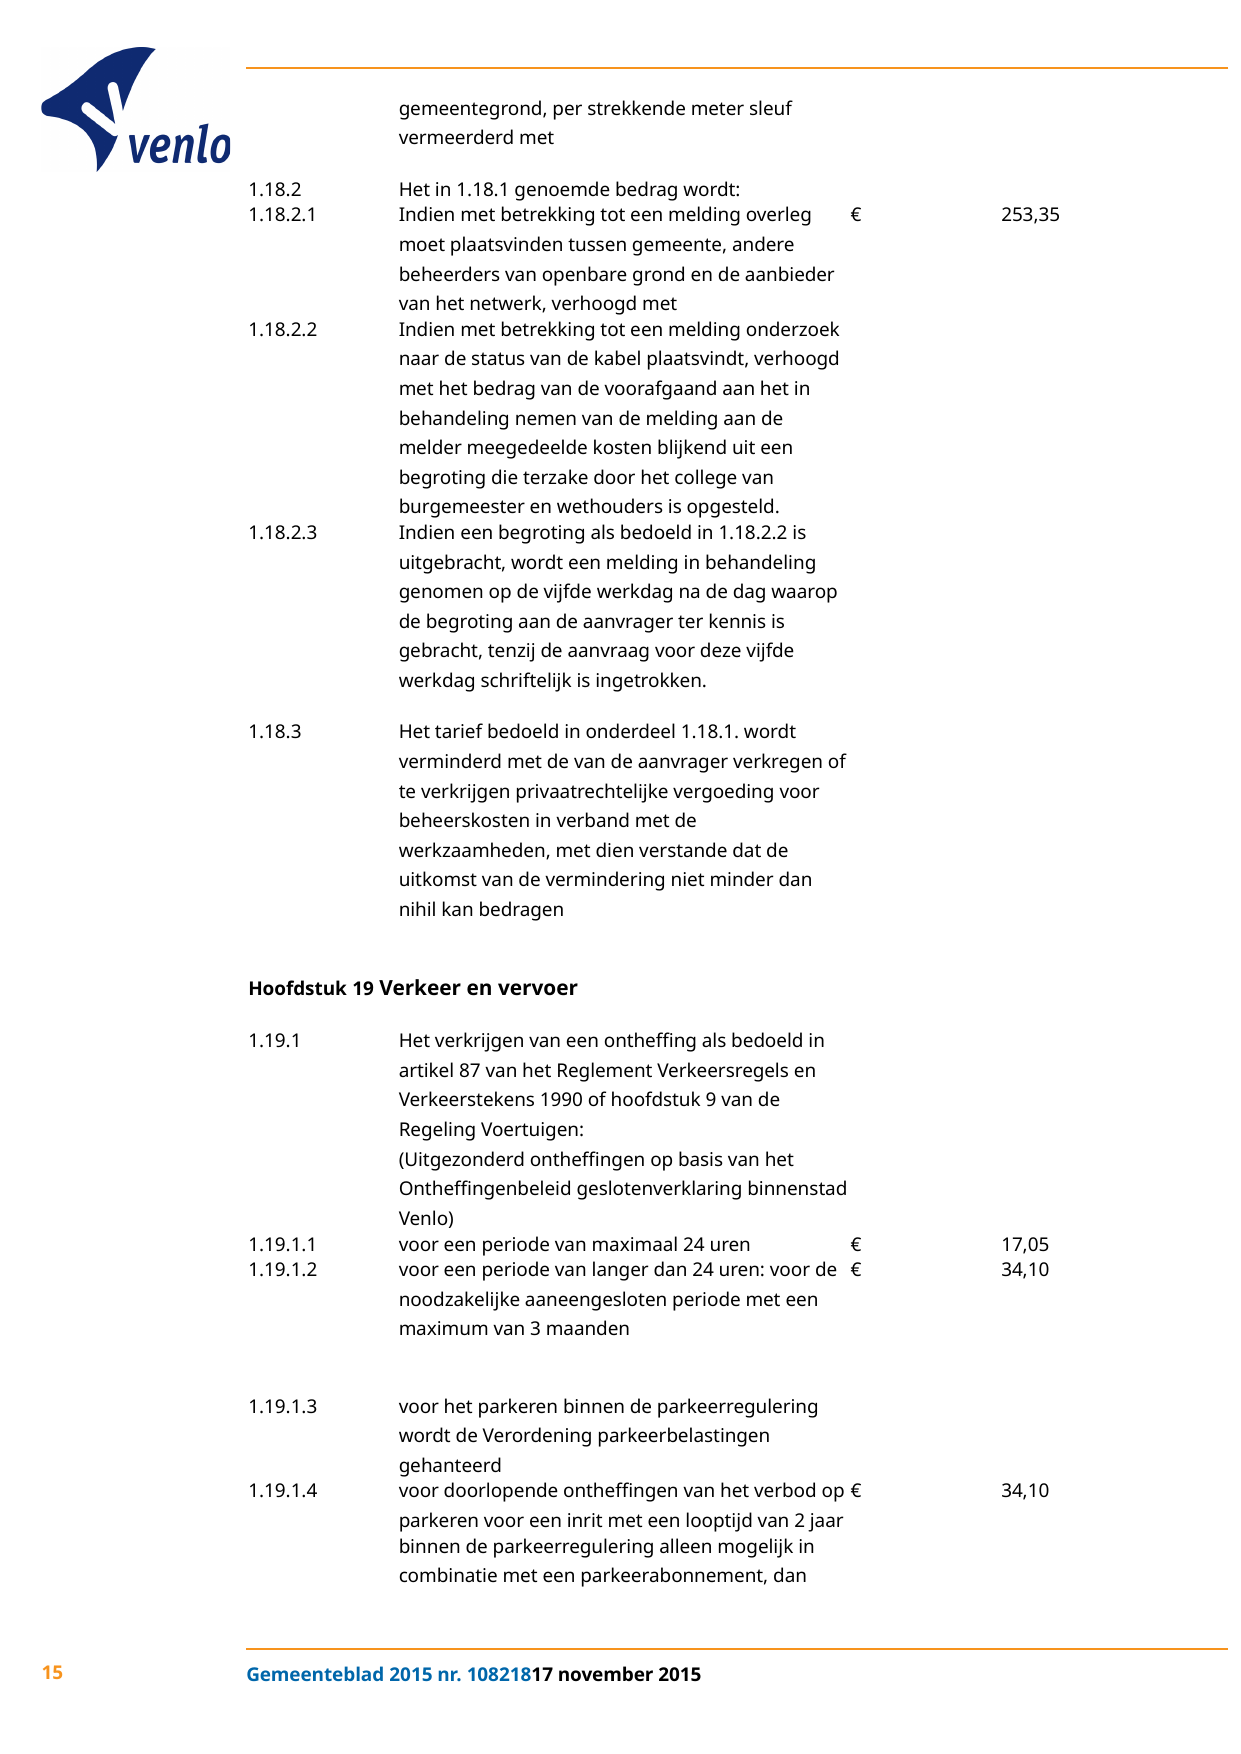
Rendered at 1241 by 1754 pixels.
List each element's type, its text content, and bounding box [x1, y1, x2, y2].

table_cell [248, 95, 398, 150]
table_cell [1001, 150, 1152, 176]
table_cell 1.19.1.4 [248, 1478, 398, 1533]
table_cell [399, 693, 850, 719]
table_header 1.19.1.3 [248, 1393, 398, 1478]
table_cell 1.19.1.1 [248, 1231, 398, 1256]
table_cell 253,35 [1001, 202, 1152, 316]
table_cell € [850, 1478, 1001, 1533]
table_cell gemeentegrond, per strekkende meter sleuf vermeerderd met [399, 95, 850, 150]
table_cell 1.19.1.2 [248, 1256, 398, 1341]
table_header [850, 1028, 1001, 1231]
table_cell [1001, 519, 1152, 693]
table_header [850, 1393, 1001, 1478]
table_cell € [850, 1256, 1001, 1341]
table_cell [850, 95, 1001, 150]
table_cell 1.18.2.3 [248, 519, 398, 693]
table_cell [248, 150, 398, 176]
table_cell 1.18.2.1 [248, 202, 398, 316]
table_cell [850, 693, 1001, 719]
table_cell Indien een begroting als bedoeld in 1.18.2.2 is uitgebracht, wordt een melding in behandeling genomen op de vijfde werkdag na de dag waarop de begroting aan de aanvrager ter kennis is gebracht, tenzij de aanvraag voor deze vijfde werkdag schriftelijk is ingetrokken. [399, 519, 850, 693]
table_cell [850, 150, 1001, 176]
table_cell € [850, 202, 1001, 316]
table_cell [850, 1533, 1001, 1588]
table_header [1001, 1028, 1152, 1231]
table_header 1.19.1 [248, 1028, 398, 1231]
table_cell binnen de parkeerregulering alleen mogelijk in combinatie met een parkeerabonnement, dan [399, 1533, 850, 1588]
table_cell [1001, 719, 1152, 922]
picture [41, 47, 231, 172]
table_cell 1.18.2.2 [248, 316, 398, 519]
table_cell [1001, 693, 1152, 719]
table_cell Het in 1.18.1 genoemde bedrag wordt: [399, 176, 850, 202]
table_cell 34,10 [1001, 1478, 1152, 1533]
text Hoofdstuk 19 Verkeer en vervoer [248, 973, 1152, 1002]
table_cell [1001, 176, 1152, 202]
table_cell [1001, 1533, 1152, 1588]
table_cell Indien met betrekking tot een melding overleg moet plaatsvinden tussen gemeente, andere beheerders van openbare grond en de aanbieder van het netwerk, verhoogd met [399, 202, 850, 316]
table_cell [248, 693, 398, 719]
table_cell Het tarief bedoeld in onderdeel 1.18.1. wordt verminderd met de van de aanvrager verkregen of te verkrijgen privaatrechtelijke vergoeding voor beheerskosten in verband met de werkzaamheden, met dien verstande dat de uitkomst van de vermindering niet minder dan nihil kan bedragen [399, 719, 850, 922]
table_cell [850, 519, 1001, 693]
table_cell [850, 719, 1001, 922]
table_cell voor een periode van langer dan 24 uren: voor de noodzakelijke aaneengesloten periode met een maximum van 3 maanden [399, 1256, 850, 1341]
table_header voor het parkeren binnen de parkeerregulering wordt de Verordening parkeerbelastingen gehanteerd [399, 1393, 850, 1478]
table_cell 34,10 [1001, 1256, 1152, 1341]
table_cell [850, 176, 1001, 202]
table_cell € [850, 1231, 1001, 1256]
table_cell voor doorlopende ontheffingen van het verbod op parkeren voor een inrit met een looptijd van 2 jaar [399, 1478, 850, 1533]
table_cell [1001, 95, 1152, 150]
table_cell [248, 1533, 398, 1588]
table_cell voor een periode van maximaal 24 uren [399, 1231, 850, 1256]
table_cell 1.18.3 [248, 719, 398, 922]
table_cell [399, 150, 850, 176]
table_cell [1001, 316, 1152, 519]
table_cell Indien met betrekking tot een melding onderzoek naar de status van de kabel plaatsvindt, verhoogd met het bedrag van de voorafgaand aan het in behandeling nemen van de melding aan de melder meegedeelde kosten blijkend uit een begroting die terzake door het college van burgemeester en wethouders is opgesteld. [399, 316, 850, 519]
table_header [1001, 1393, 1152, 1478]
table_cell [850, 316, 1001, 519]
table_cell 1.18.2 [248, 176, 398, 202]
table_header Het verkrijgen van een ontheffing als bedoeld in artikel 87 van het Reglement Verkeersregels en Verkeerstekens 1990 of hoofdstuk 9 van de Regeling Voertuigen: (Uitgezonderd ontheffingen op basis van het Ontheffingenbeleid geslotenverklaring binnenstad Venlo) [399, 1028, 850, 1231]
table_cell 17,05 [1001, 1231, 1152, 1256]
